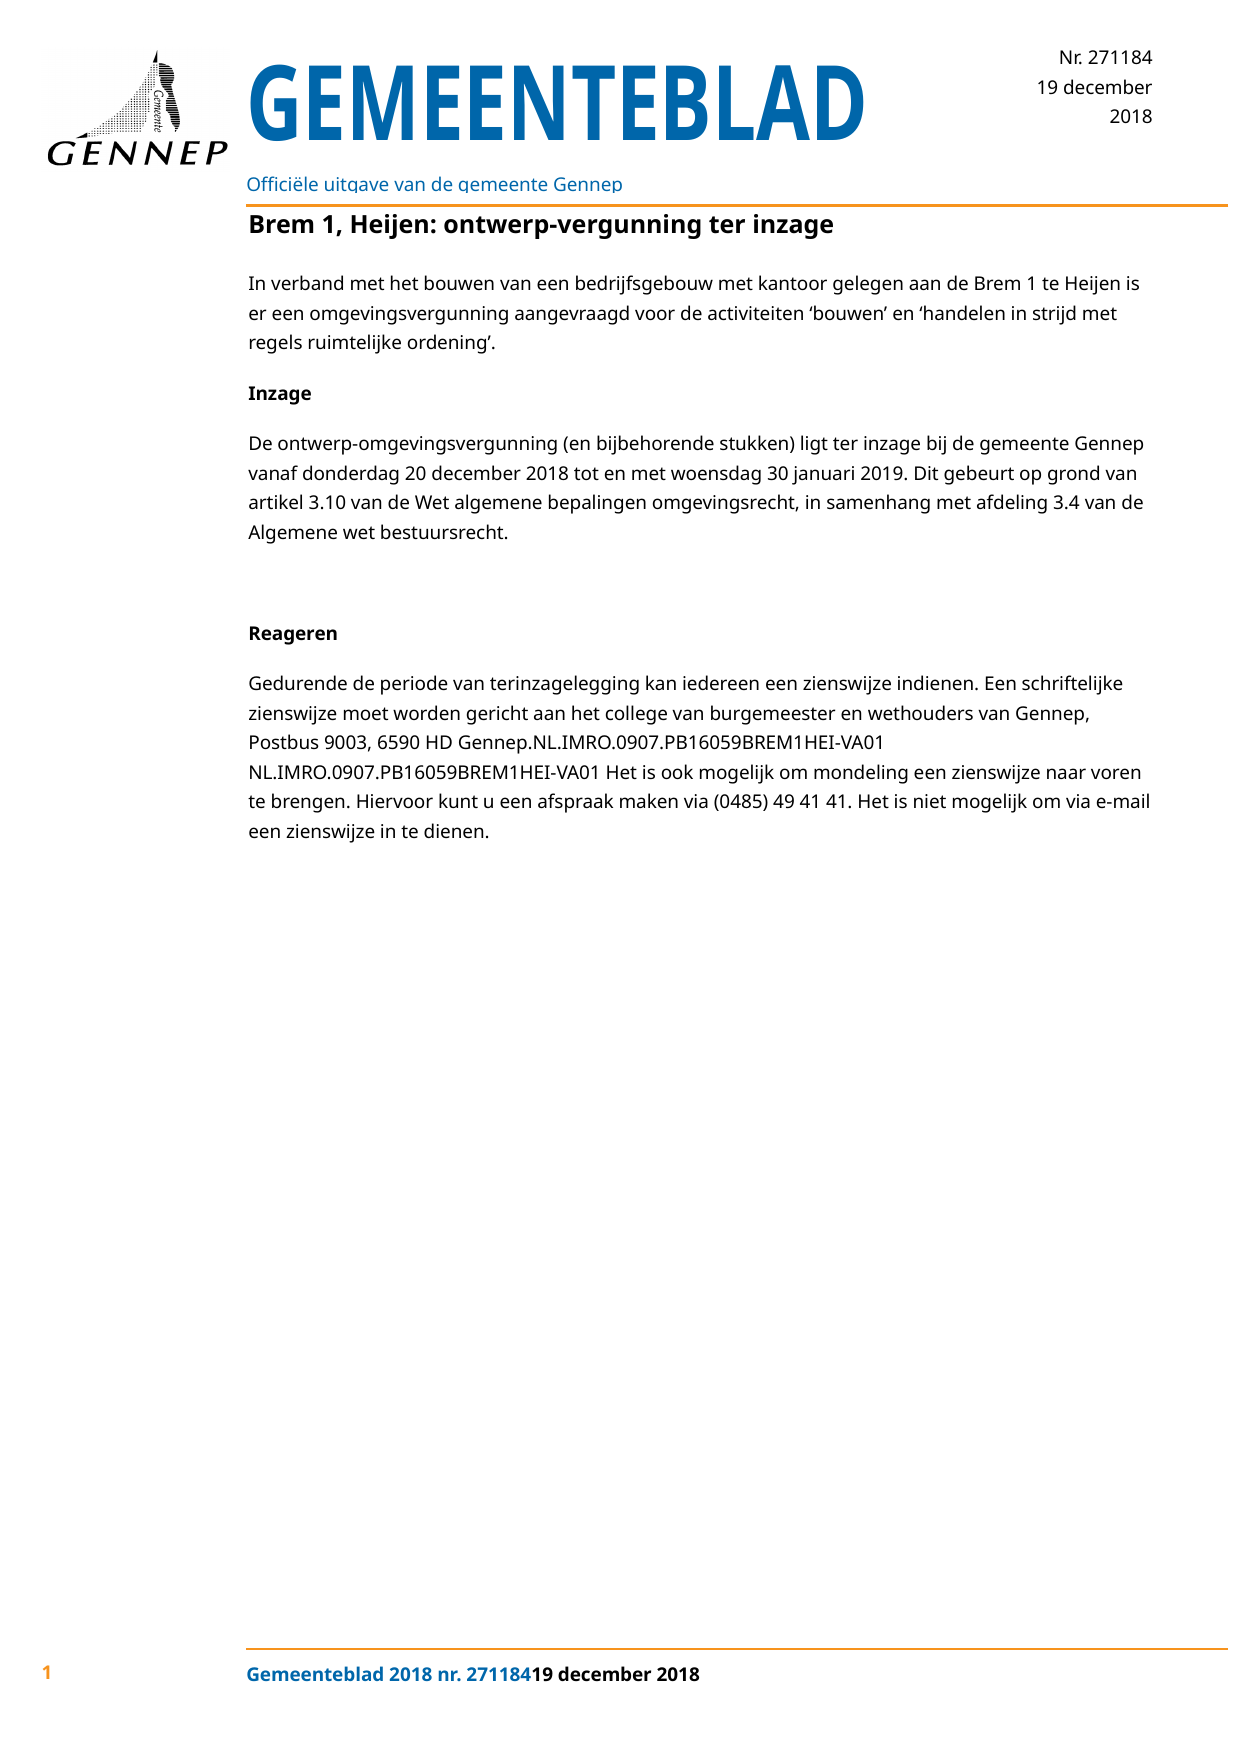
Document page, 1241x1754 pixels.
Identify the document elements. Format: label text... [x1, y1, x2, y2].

text Reageren [248, 620, 1152, 646]
text Brem 1, Heijen: ontwerp-vergunning ter inzage [248, 207, 1152, 241]
text In verband met het bouwen van een bedrijfsgebouw met kantoor gelegen aan de Brem 1 te Heijen is er een omgevingsvergunning aangevraagd voor de activiteiten ‘bouwen’ en ‘handelen in strijd met regels ruimtelijke ordening’. [248, 270, 1152, 355]
text De ontwerp-omgevingsvergunning (en bijbehorende stukken) ligt ter inzage bij de gemeente Gennep vanaf donderdag 20 december 2018 tot en met woensdag 30 januari 2019. Dit gebeurt op grond van artikel 3.10 van de Wet algemene bepalingen omgevingsrecht, in samenhang met afdeling 3.4 van de Algemene wet bestuursrecht. [248, 430, 1152, 545]
text Inzage [248, 380, 1152, 406]
picture [41, 47, 231, 172]
text Gedurende de periode van terinzagelegging kan iedereen een zienswijze indienen. Een schriftelijke zienswijze moet worden gericht aan het college van burgemeester en wethouders van Gennep, Postbus 9003, 6590 HD Gennep.NL.IMRO.0907.PB16059BREM1HEI-VA01 NL.IMRO.0907.PB16059BREM1HEI-VA01 Het is ook mogelijk om mondeling een zienswijze naar voren te brengen. Hiervoor kunt u een afspraak maken via (0485) 49 41 41. Het is niet mogelijk om via e-mail een zienswijze in te dienen. [248, 670, 1152, 844]
